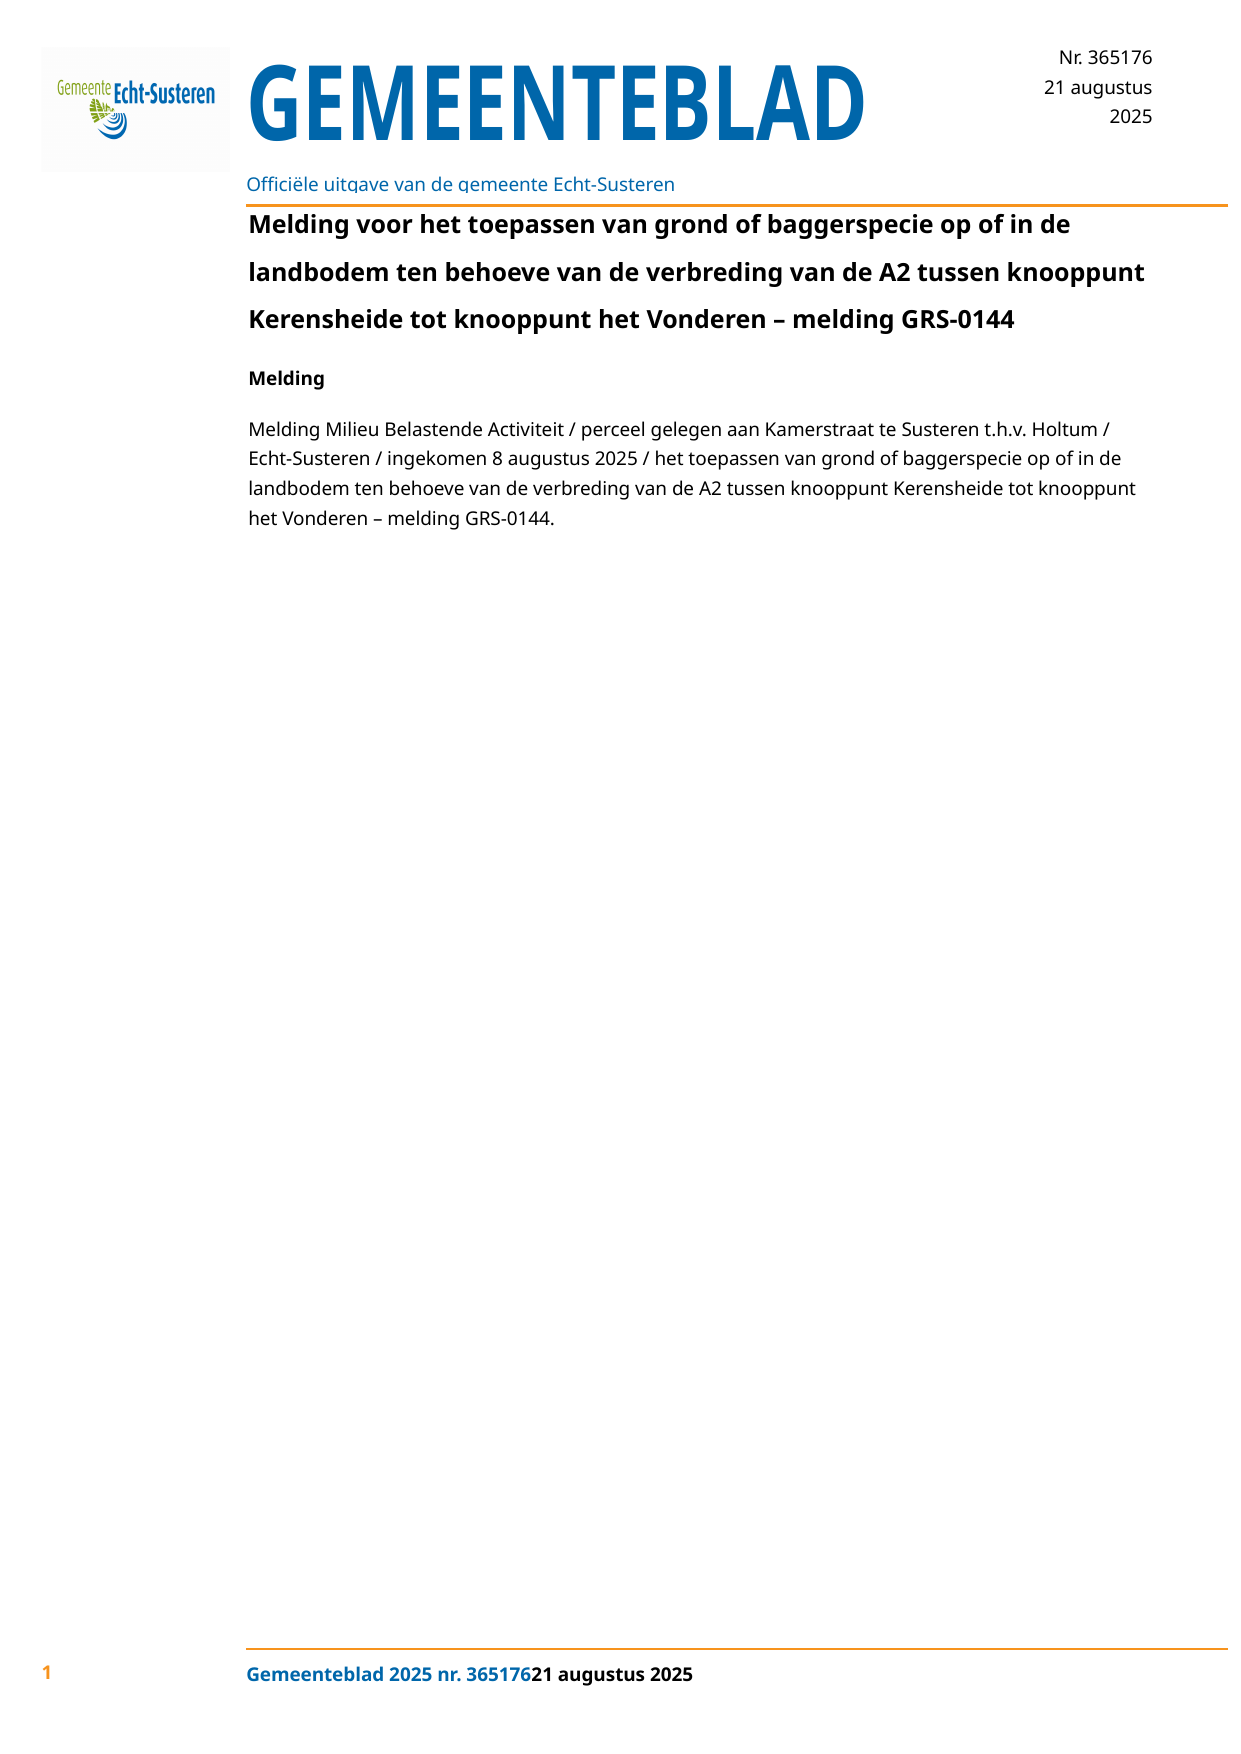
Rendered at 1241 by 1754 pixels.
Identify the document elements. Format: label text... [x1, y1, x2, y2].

picture [41, 47, 231, 172]
text Melding voor het toepassen van grond of baggerspecie op of in de landbodem ten behoeve van de verbreding van de A2 tussen knooppunt Kerensheide tot knooppunt het Vonderen – melding GRS-0144 [248, 207, 1152, 336]
text Melding [248, 366, 1152, 391]
text Melding Milieu Belastende Activiteit / perceel gelegen aan Kamerstraat te Susteren t.h.v. Holtum / Echt-Susteren / ingekomen 8 augustus 2025 / het toepassen van grond of baggerspecie op of in de landbodem ten behoeve van de verbreding van de A2 tussen knooppunt Kerensheide tot knooppunt het Vonderen – melding GRS-0144. [248, 416, 1152, 530]
